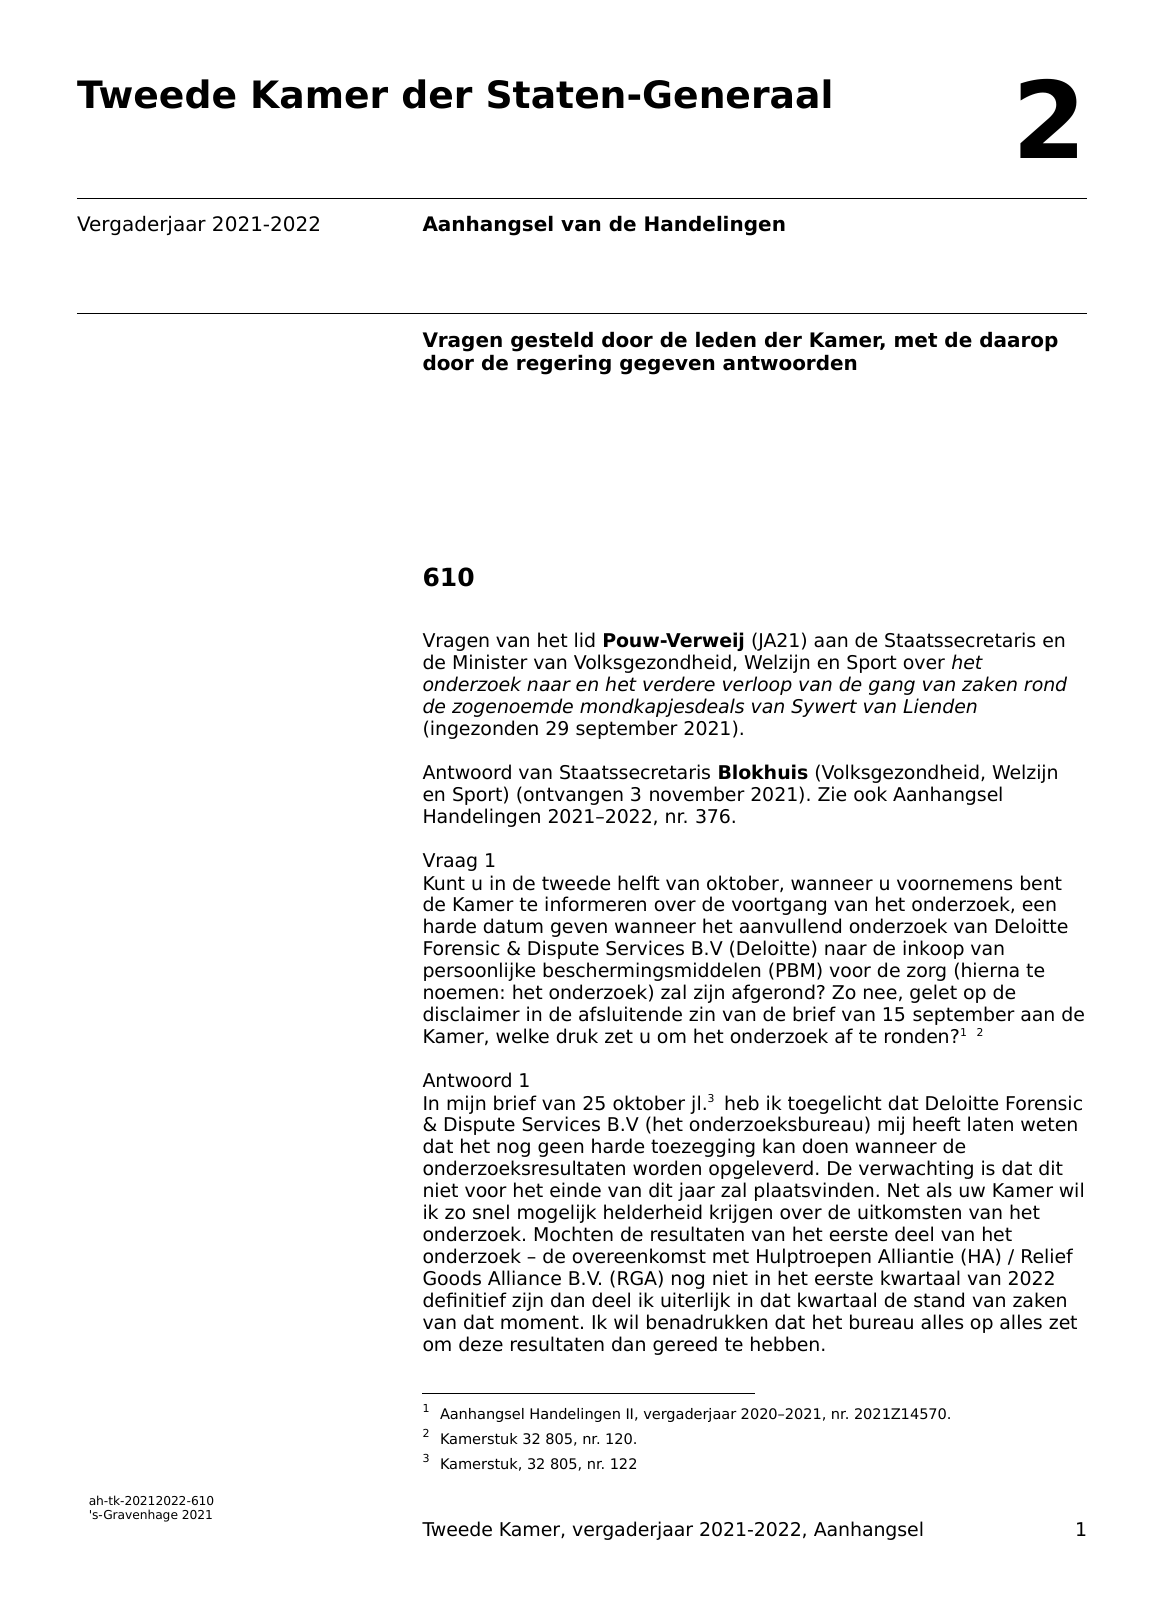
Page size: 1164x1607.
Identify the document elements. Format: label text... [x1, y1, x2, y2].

text ah-tk-20212022-610 [88, 1494, 323, 1508]
text Vragen van het lid Pouw-Verweij (JA21) aan de Staatssecretaris en de Minister van Volksgezondheid, Welzijn en Sport over het onderzoek naar en het verdere verloop van de gang van zaken rond de zogenoemde mondkapjesdeals van Sywert van Lienden (ingezonden 29 september 2021). [422, 630, 1087, 740]
text 's-Gravenhage 2021 [88, 1508, 323, 1522]
text Antwoord van Staatssecretaris Blokhuis (Volksgezondheid, Welzijn en Sport) (ontvangen 3 november 2021). Zie ook Aanhangsel Handelingen 2021–2022, nr. 376. [422, 762, 1087, 828]
text 610 [422, 563, 1087, 592]
text In mijn brief van 25 oktober jl. heb ik toegelicht dat Deloitte Forensic & Dispute Services B.V (het onderzoeksbureau) mij heeft laten weten dat het nog geen harde toezegging kan doen wanneer de onderzoeksresultaten worden opgeleverd. De verwachting is dat dit niet voor het einde van dit jaar zal plaatsvinden. Net als uw Kamer wil ik zo snel mogelijk helderheid krijgen over de uitkomsten van het onderzoek. Mochten de resultaten van het eerste deel van het onderzoek – de overeenkomst met Hulptroepen Alliantie (HA) / Relief Goods Alliance B.V. (RGA) nog niet in het eerste kwartaal van 2022 definitief zijn dan deel ik uiterlijk in dat kwartaal de stand van zaken van dat moment. Ik wil benadrukken dat het bureau alles op alles zet om deze resultaten dan gereed te hebben. [422, 1092, 1087, 1356]
table_header Tweede Kamer der Staten-Generaal [77, 59, 886, 198]
text Aanhangsel Handelingen II, vergaderjaar 2020–2021, nr. 2021Z14570. [422, 1402, 1087, 1424]
text Antwoord 1 [422, 1070, 1087, 1092]
text Vraag 1 [422, 850, 1087, 872]
text Kamerstuk 32 805, nr. 120. [422, 1427, 1087, 1449]
table_cell [77, 314, 422, 375]
text Kamerstuk, 32 805, nr. 122 [422, 1452, 1087, 1474]
table_cell Vergaderjaar 2021-2022 [77, 199, 422, 313]
table_header 2 [886, 59, 1087, 198]
text Kunt u in de tweede helft van oktober, wanneer u voornemens bent de Kamer te informeren over de voortgang van het onderzoek, een harde datum geven wanneer het aanvullend onderzoek van Deloitte Forensic & Dispute Services B.V (Deloitte) naar de inkoop van persoonlijke beschermingsmiddelen (PBM) voor de zorg (hierna te noemen: het onderzoek) zal zijn afgerond? Zo nee, gelet op de disclaimer in de afsluitende zin van de brief van 15 september aan de Kamer, welke druk zet u om het onderzoek af te ronden? [422, 872, 1087, 1048]
table_cell Vragen gesteld door de leden der Kamer, met de daarop door de regering gegeven antwoorden [422, 314, 1087, 375]
table_cell Aanhangsel van de Handelingen [422, 199, 1087, 313]
